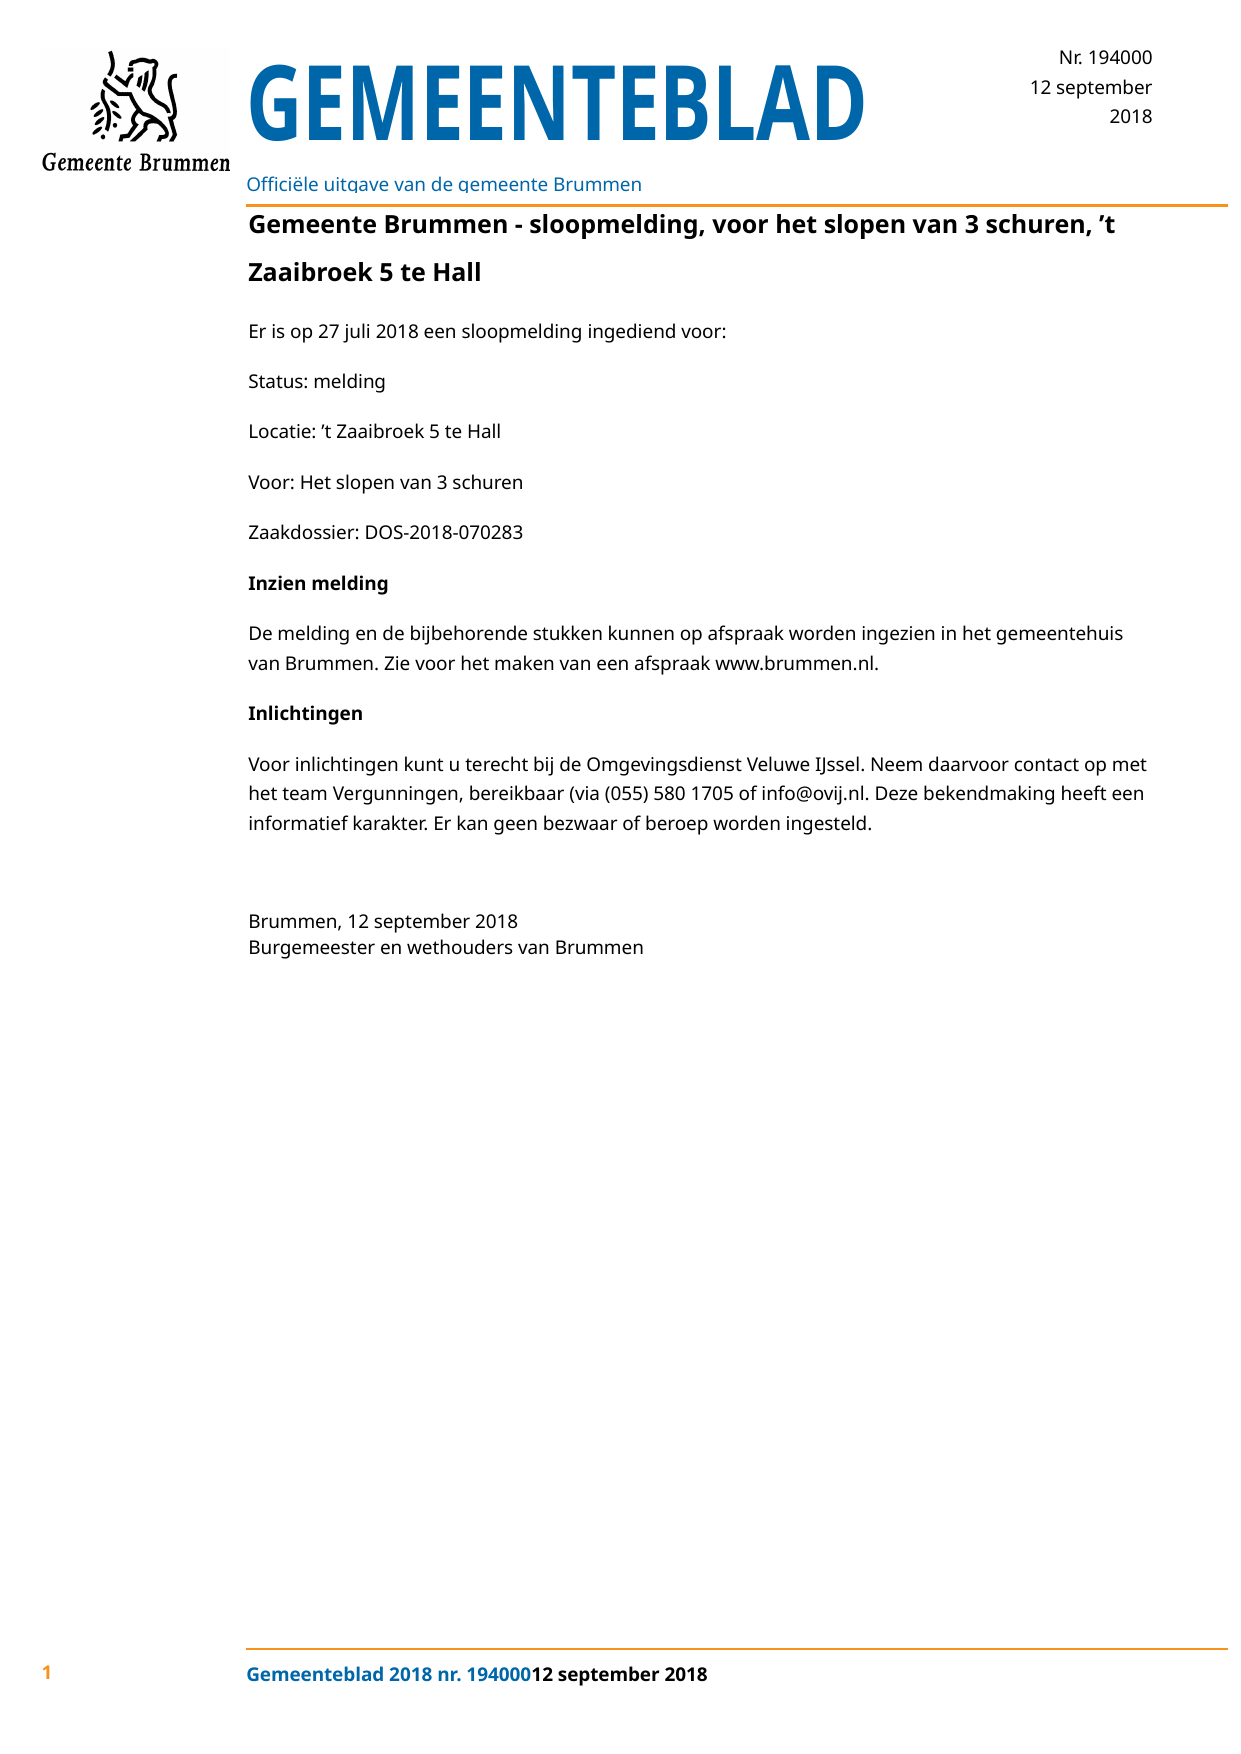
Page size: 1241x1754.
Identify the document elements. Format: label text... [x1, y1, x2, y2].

text Brummen, 12 september 2018 [248, 908, 1152, 934]
text Er is op 27 juli 2018 een sloopmelding ingediend voor: [248, 318, 1152, 344]
picture [41, 47, 231, 172]
text Inlichtingen [248, 700, 1152, 726]
text Gemeente Brummen - sloopmelding, voor het slopen van 3 schuren, ’t Zaaibroek 5 te Hall [248, 207, 1152, 288]
text Locatie: ’t Zaaibroek 5 te Hall [248, 419, 1152, 444]
text Voor inlichtingen kunt u terecht bij de Omgevingsdienst Veluwe IJssel. Neem daarvoor contact op met het team Vergunningen, bereikbaar (via (055) 580 1705 of info@ovij.nl. Deze bekendmaking heeft een informatief karakter. Er kan geen bezwaar of beroep worden ingesteld. [248, 751, 1152, 836]
text Burgemeester en wethouders van Brummen [248, 934, 1152, 960]
text Inzien melding [248, 570, 1152, 596]
text De melding en de bijbehorende stukken kunnen op afspraak worden ingezien in het gemeentehuis van Brummen. Zie voor het maken van een afspraak www.brummen.nl. [248, 620, 1152, 676]
text Voor: Het slopen van 3 schuren [248, 469, 1152, 495]
text Status: melding [248, 368, 1152, 394]
text Zaakdossier: DOS-2018-070283 [248, 519, 1152, 545]
